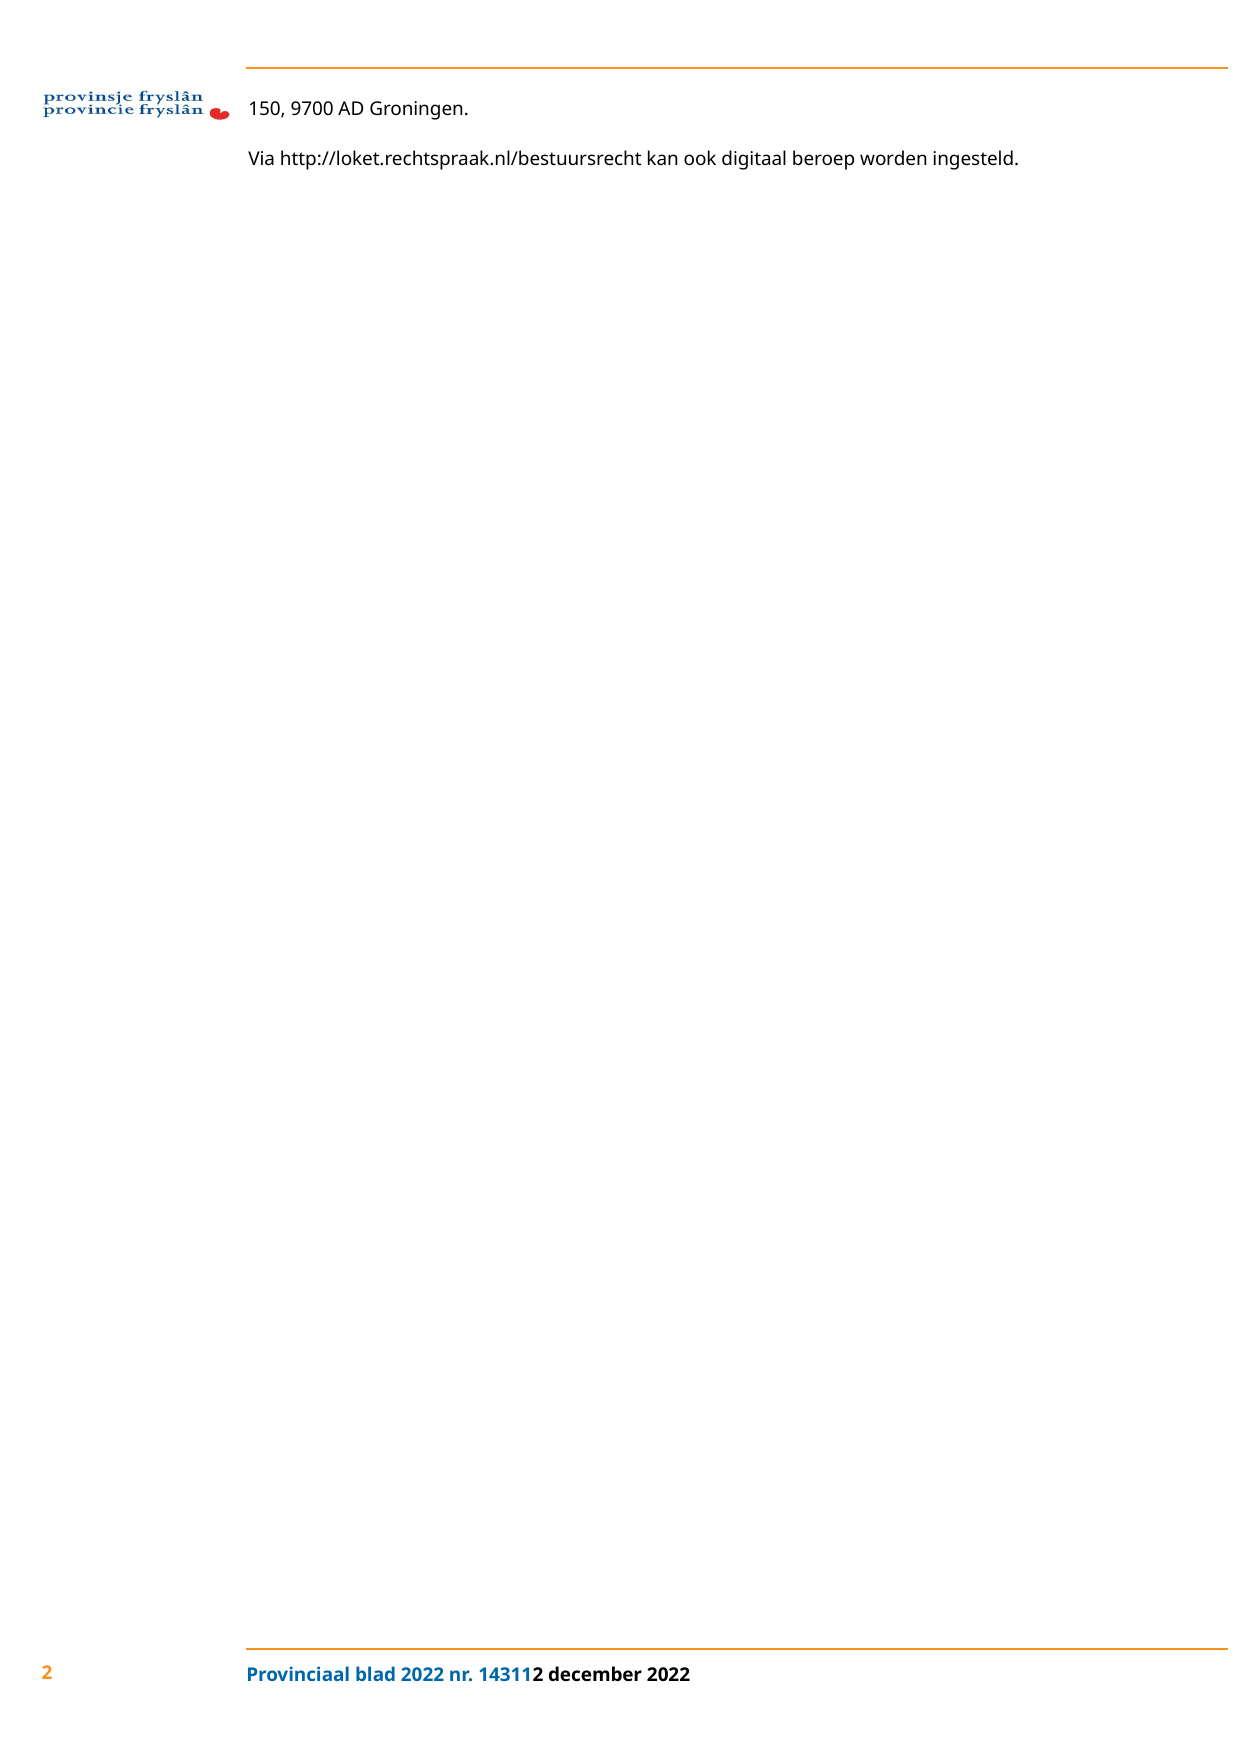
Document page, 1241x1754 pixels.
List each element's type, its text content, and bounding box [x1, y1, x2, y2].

picture [41, 47, 231, 172]
text 150, 9700 AD Groningen. [248, 95, 1152, 121]
text Via http://loket.rechtspraak.nl/bestuursrecht kan ook digitaal beroep worden ingesteld. [248, 145, 1152, 171]
